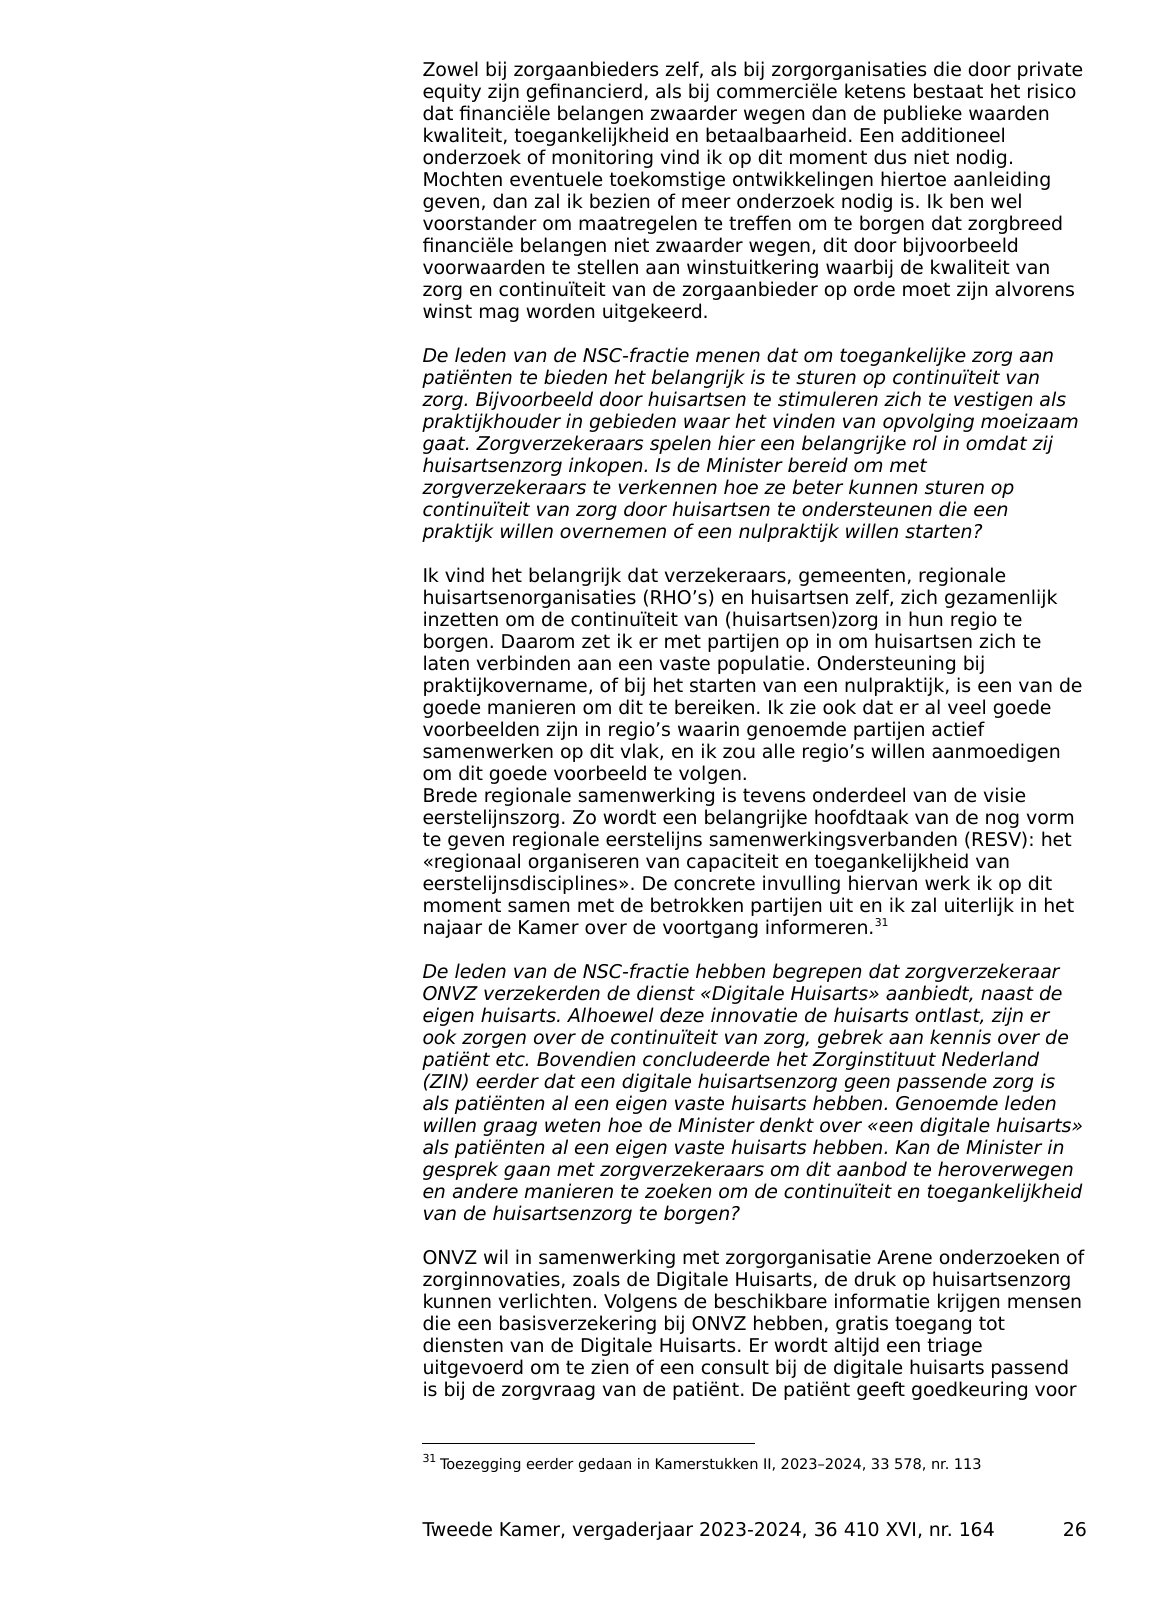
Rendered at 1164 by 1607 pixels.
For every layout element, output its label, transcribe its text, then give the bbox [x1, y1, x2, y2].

text ONVZ wil in samenwerking met zorgorganisatie Arene onderzoeken of zorginnovaties, zoals de Digitale Huisarts, de druk op huisartsenzorg kunnen verlichten. Volgens de beschikbare informatie krijgen mensen die een basisverzekering bij ONVZ hebben, gratis toegang tot diensten van de Digitale Huisarts. Er wordt altijd een triage uitgevoerd om te zien of een consult bij de digitale huisarts passend is bij de zorgvraag van de patiënt. De patiënt geeft goedkeuring voor [422, 1247, 1087, 1401]
text Toezegging eerder gedaan in Kamerstukken II, 2023–2024, 33 578, nr. 113 [422, 1452, 1087, 1474]
text Zowel bij zorgaanbieders zelf, als bij zorgorganisaties die door private equity zijn gefinancierd, als bij commerciële ketens bestaat het risico dat financiële belangen zwaarder wegen dan de publieke waarden kwaliteit, toegankelijkheid en betaalbaarheid. Een additioneel onderzoek of monitoring vind ik op dit moment dus niet nodig. Mochten eventuele toekomstige ontwikkelingen hiertoe aanleiding geven, dan zal ik bezien of meer onderzoek nodig is. Ik ben wel voorstander om maatregelen te treffen om te borgen dat zorgbreed financiële belangen niet zwaarder wegen, dit door bijvoorbeeld voorwaarden te stellen aan winstuitkering waarbij de kwaliteit van zorg en continuïteit van de zorgaanbieder op orde moet zijn alvorens winst mag worden uitgekeerd. [422, 59, 1087, 323]
text Ik vind het belangrijk dat verzekeraars, gemeenten, regionale huisartsenorganisaties (RHO’s) en huisartsen zelf, zich gezamenlijk inzetten om de continuïteit van (huisartsen)zorg in hun regio te borgen. Daarom zet ik er met partijen op in om huisartsen zich te laten verbinden aan een vaste populatie. Ondersteuning bij praktijkovername, of bij het starten van een nulpraktijk, is een van de goede manieren om dit te bereiken. Ik zie ook dat er al veel goede voorbeelden zijn in regio’s waarin genoemde partijen actief samenwerken op dit vlak, en ik zou alle regio’s willen aanmoedigen om dit goede voorbeeld te volgen. [422, 565, 1087, 785]
text De leden van de NSC-fractie hebben begrepen dat zorgverzekeraar ONVZ verzekerden de dienst «Digitale Huisarts» aanbiedt, naast de eigen huisarts. Alhoewel deze innovatie de huisarts ontlast, zijn er ook zorgen over de continuïteit van zorg, gebrek aan kennis over de patiënt etc. Bovendien concludeerde het Zorginstituut Nederland (ZIN) eerder dat een digitale huisartsenzorg geen passende zorg is als patiënten al een eigen vaste huisarts hebben. Genoemde leden willen graag weten hoe de Minister denkt over «een digitale huisarts» als patiënten al een eigen vaste huisarts hebben. Kan de Minister in gesprek gaan met zorgverzekeraars om dit aanbod te heroverwegen en andere manieren te zoeken om de continuïteit en toegankelijkheid van de huisartsenzorg te borgen? [422, 961, 1087, 1224]
text Brede regionale samenwerking is tevens onderdeel van de visie eerstelijnszorg. Zo wordt een belangrijke hoofdtaak van de nog vorm te geven regionale eerstelijns samenwerkingsverbanden (RESV): het «regionaal organiseren van capaciteit en toegankelijkheid van eerstelijnsdisciplines». De concrete invulling hiervan werk ik op dit moment samen met de betrokken partijen uit en ik zal uiterlijk in het najaar de Kamer over de voortgang informeren. [422, 785, 1087, 939]
text De leden van de NSC-fractie menen dat om toegankelijke zorg aan patiënten te bieden het belangrijk is te sturen op continuïteit van zorg. Bijvoorbeeld door huisartsen te stimuleren zich te vestigen als praktijkhouder in gebieden waar het vinden van opvolging moeizaam gaat. Zorgverzekeraars spelen hier een belangrijke rol in omdat zij huisartsenzorg inkopen. Is de Minister bereid om met zorgverzekeraars te verkennen hoe ze beter kunnen sturen op continuïteit van zorg door huisartsen te ondersteunen die een praktijk willen overnemen of een nulpraktijk willen starten? [422, 345, 1087, 543]
